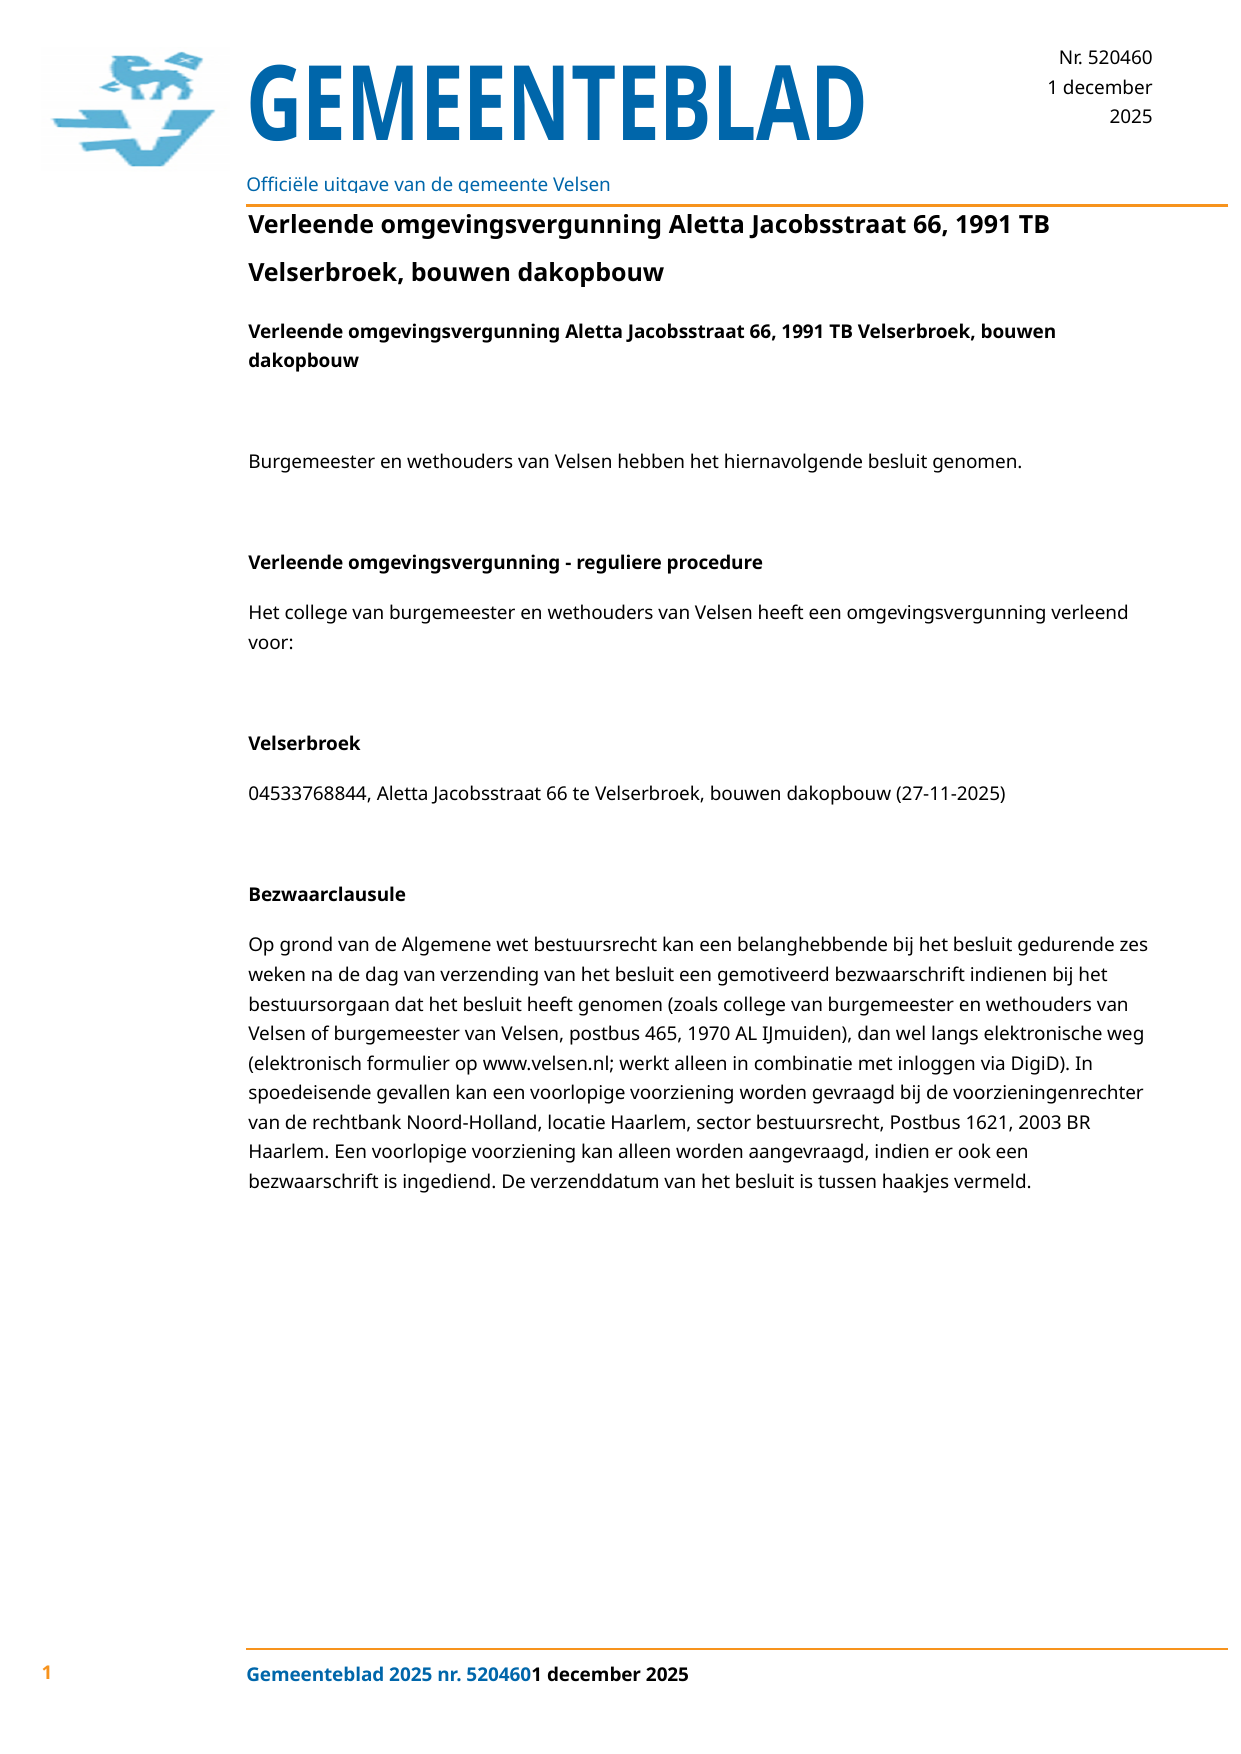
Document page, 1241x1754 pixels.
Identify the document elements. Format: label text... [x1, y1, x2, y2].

text Op grond van de Algemene wet bestuursrecht kan een belanghebbende bij het besluit gedurende zes weken na de dag van verzending van het besluit een gemotiveerd bezwaarschrift indienen bij het bestuursorgaan dat het besluit heeft genomen (zoals college van burgemeester en wethouders van Velsen of burgemeester van Velsen, postbus 465, 1970 AL IJmuiden), dan wel langs elektronische weg (elektronisch formulier op www.velsen.nl; werkt alleen in combinatie met inloggen via DigiD). In spoedeisende gevallen kan een voorlopige voorziening worden gevraagd bij de voorzieningenrechter van de rechtbank Noord-Holland, locatie Haarlem, sector bestuursrecht, Postbus 1621, 2003 BR Haarlem. Een voorlopige voorziening kan alleen worden aangevraagd, indien er ook een bezwaarschrift is ingediend. De verzenddatum van het besluit is tussen haakjes vermeld. [248, 932, 1152, 1194]
text Verleende omgevingsvergunning - reguliere procedure [248, 549, 1152, 575]
text Burgemeester en wethouders van Velsen hebben het hiernavolgende besluit genomen. [248, 448, 1152, 474]
text 04533768844, Aletta Jacobsstraat 66 te Velserbroek, bouwen dakopbouw (27-11-2025) [248, 780, 1152, 806]
text Bezwaarclausule [248, 881, 1152, 907]
text Velserbroek [248, 730, 1152, 756]
text Verleende omgevingsvergunning Aletta Jacobsstraat 66, 1991 TB Velserbroek, bouwen dakopbouw [248, 207, 1152, 288]
text Het college van burgemeester en wethouders van Velsen heeft een omgevingsvergunning verleend voor: [248, 599, 1152, 655]
picture [41, 47, 231, 172]
text Verleende omgevingsvergunning Aletta Jacobsstraat 66, 1991 TB Velserbroek, bouwen dakopbouw [248, 318, 1152, 373]
